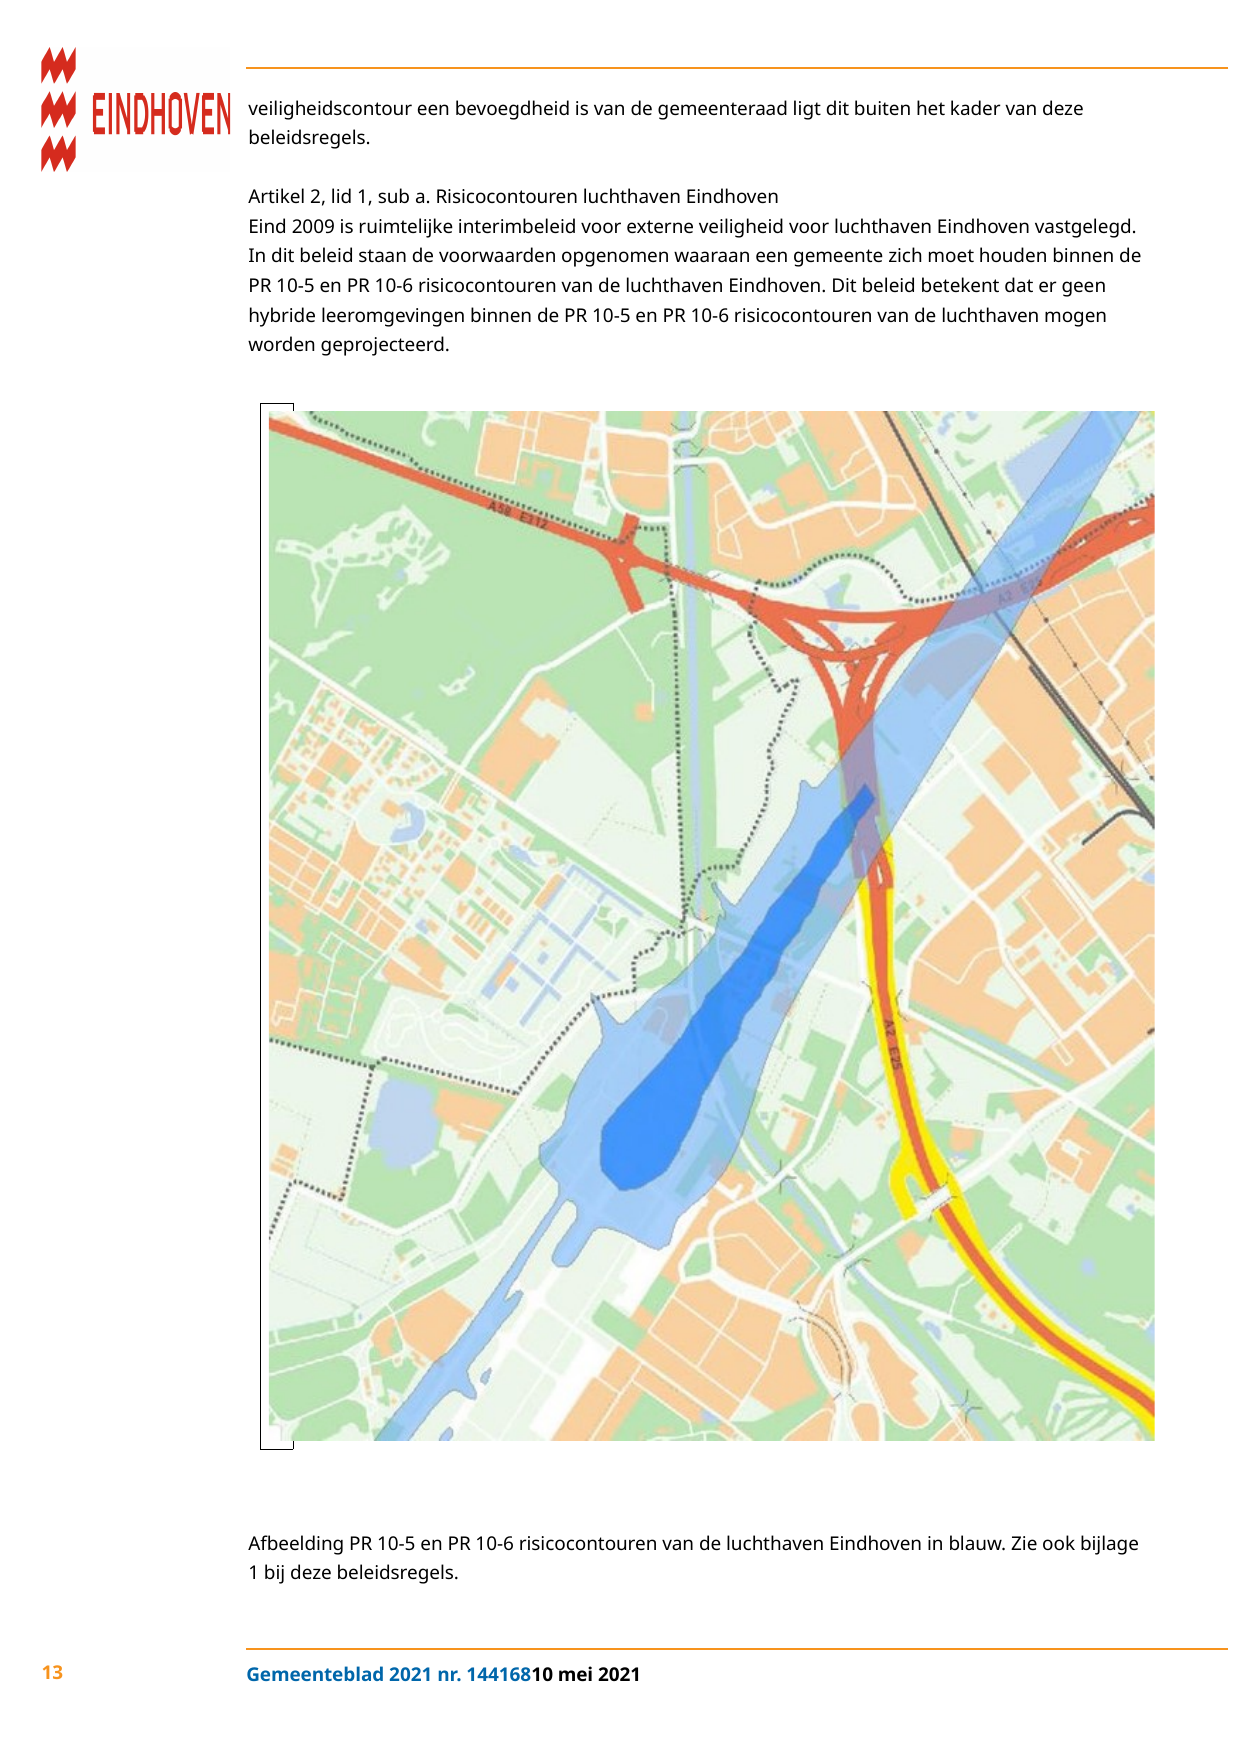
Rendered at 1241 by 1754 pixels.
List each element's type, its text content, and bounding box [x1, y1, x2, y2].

text Artikel 2, lid 1, sub a. Risicocontouren luchthaven Eindhoven [248, 183, 1152, 209]
picture [268, 411, 1155, 1441]
picture [41, 47, 231, 172]
text Afbeelding PR 10-5 en PR 10-6 risicocontouren van de luchthaven Eindhoven in blauw. Zie ook bijlage 1 bij deze beleidsregels. [248, 1530, 1152, 1585]
text veiligheidscontour een bevoegdheid is van de gemeenteraad ligt dit buiten het kader van deze beleidsregels. [248, 95, 1152, 150]
text Eind 2009 is ruimtelijke interimbeleid voor externe veiligheid voor luchthaven Eindhoven vastgelegd. In dit beleid staan de voorwaarden opgenomen waaraan een gemeente zich moet houden binnen de PR 10-5 en PR 10-6 risicocontouren van de luchthaven Eindhoven. Dit beleid betekent dat er geen hybride leeromgevingen binnen de PR 10-5 en PR 10-6 risicocontouren van de luchthaven mogen worden geprojecteerd. [248, 213, 1152, 357]
